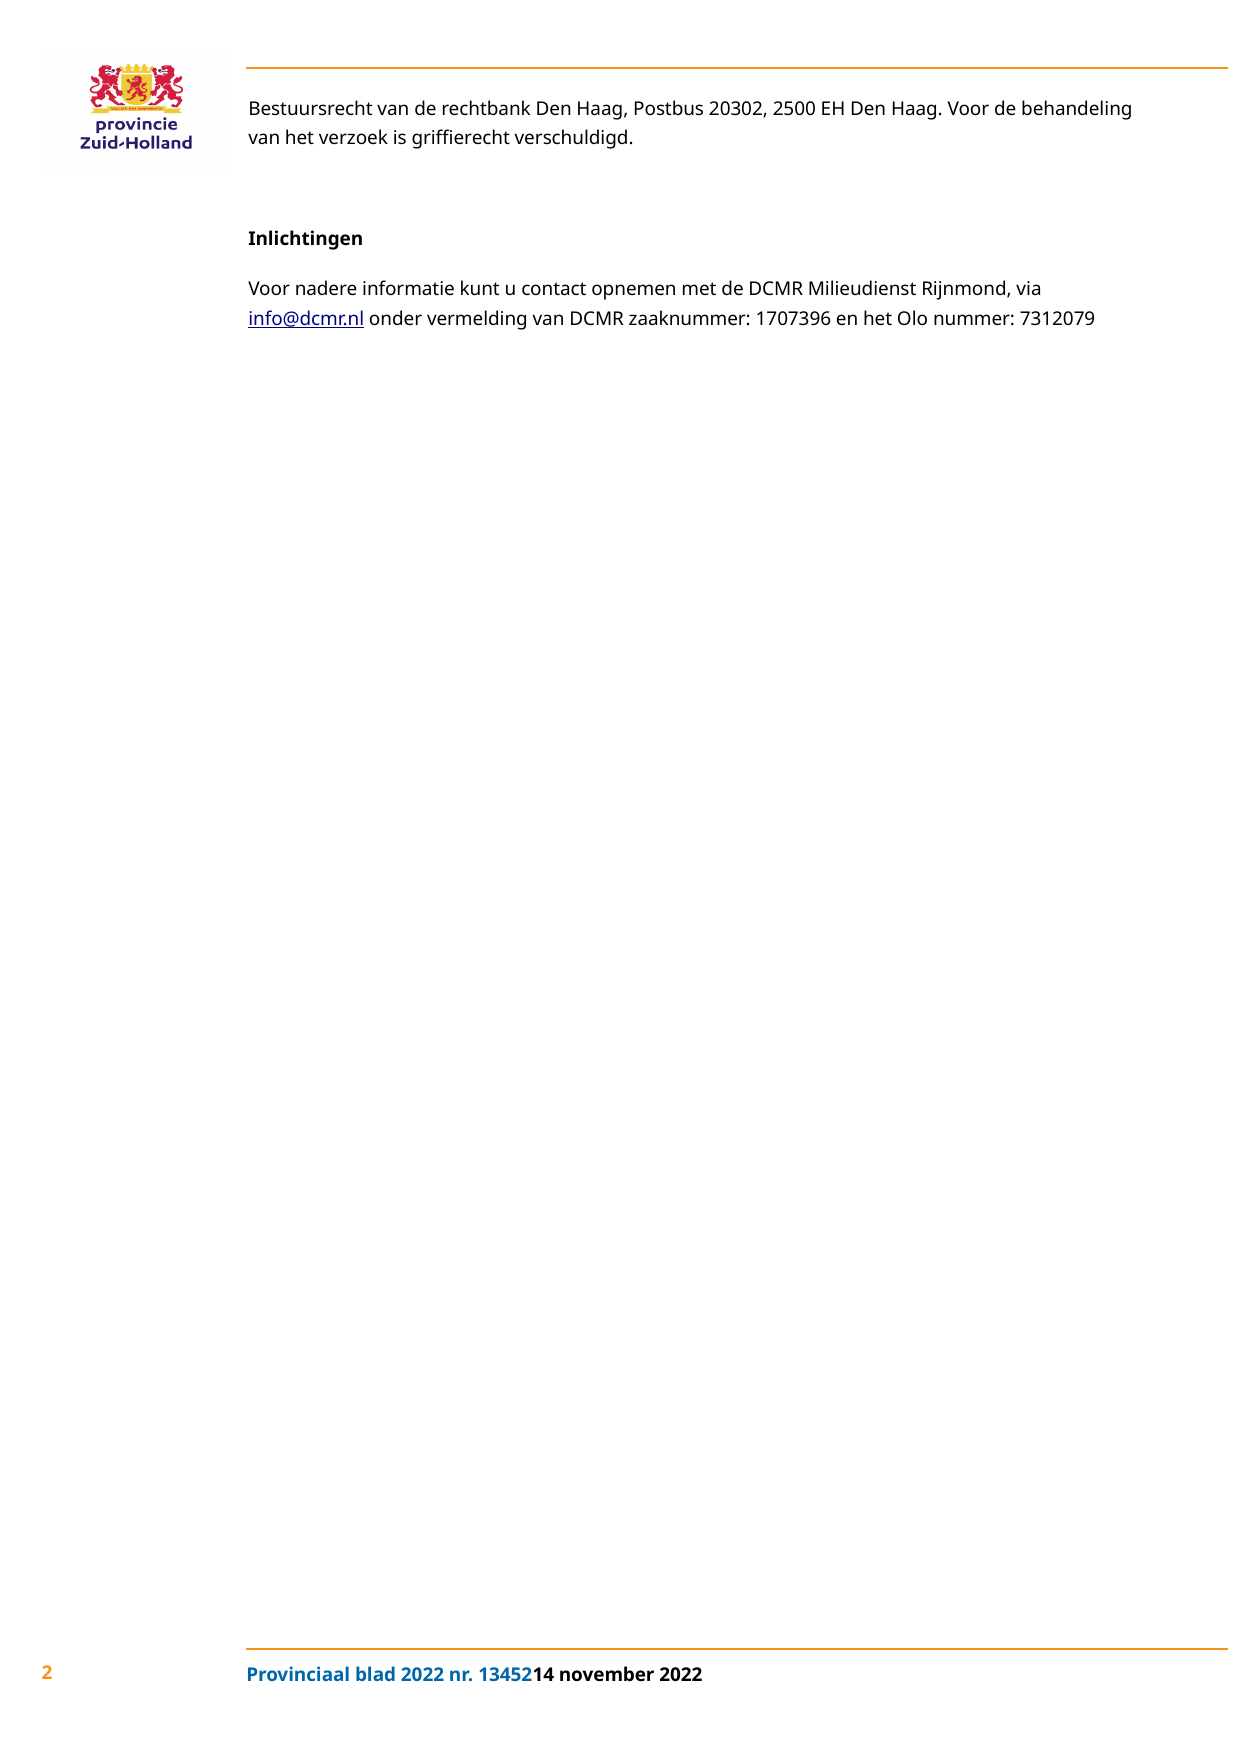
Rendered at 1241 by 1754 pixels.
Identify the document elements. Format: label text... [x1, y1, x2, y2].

text Inlichtingen [248, 225, 1152, 251]
picture [41, 47, 231, 172]
text Voor nadere informatie kunt u contact opnemen met de DCMR Milieudienst Rijnmond, via info@dcmr.nl onder vermelding van DCMR zaaknummer: 1707396 en het Olo nummer: 7312079 [248, 276, 1152, 331]
text Bestuursrecht van de rechtbank Den Haag, Postbus 20302, 2500 EH Den Haag. Voor de behandeling van het verzoek is griffierecht verschuldigd. [248, 95, 1152, 150]
